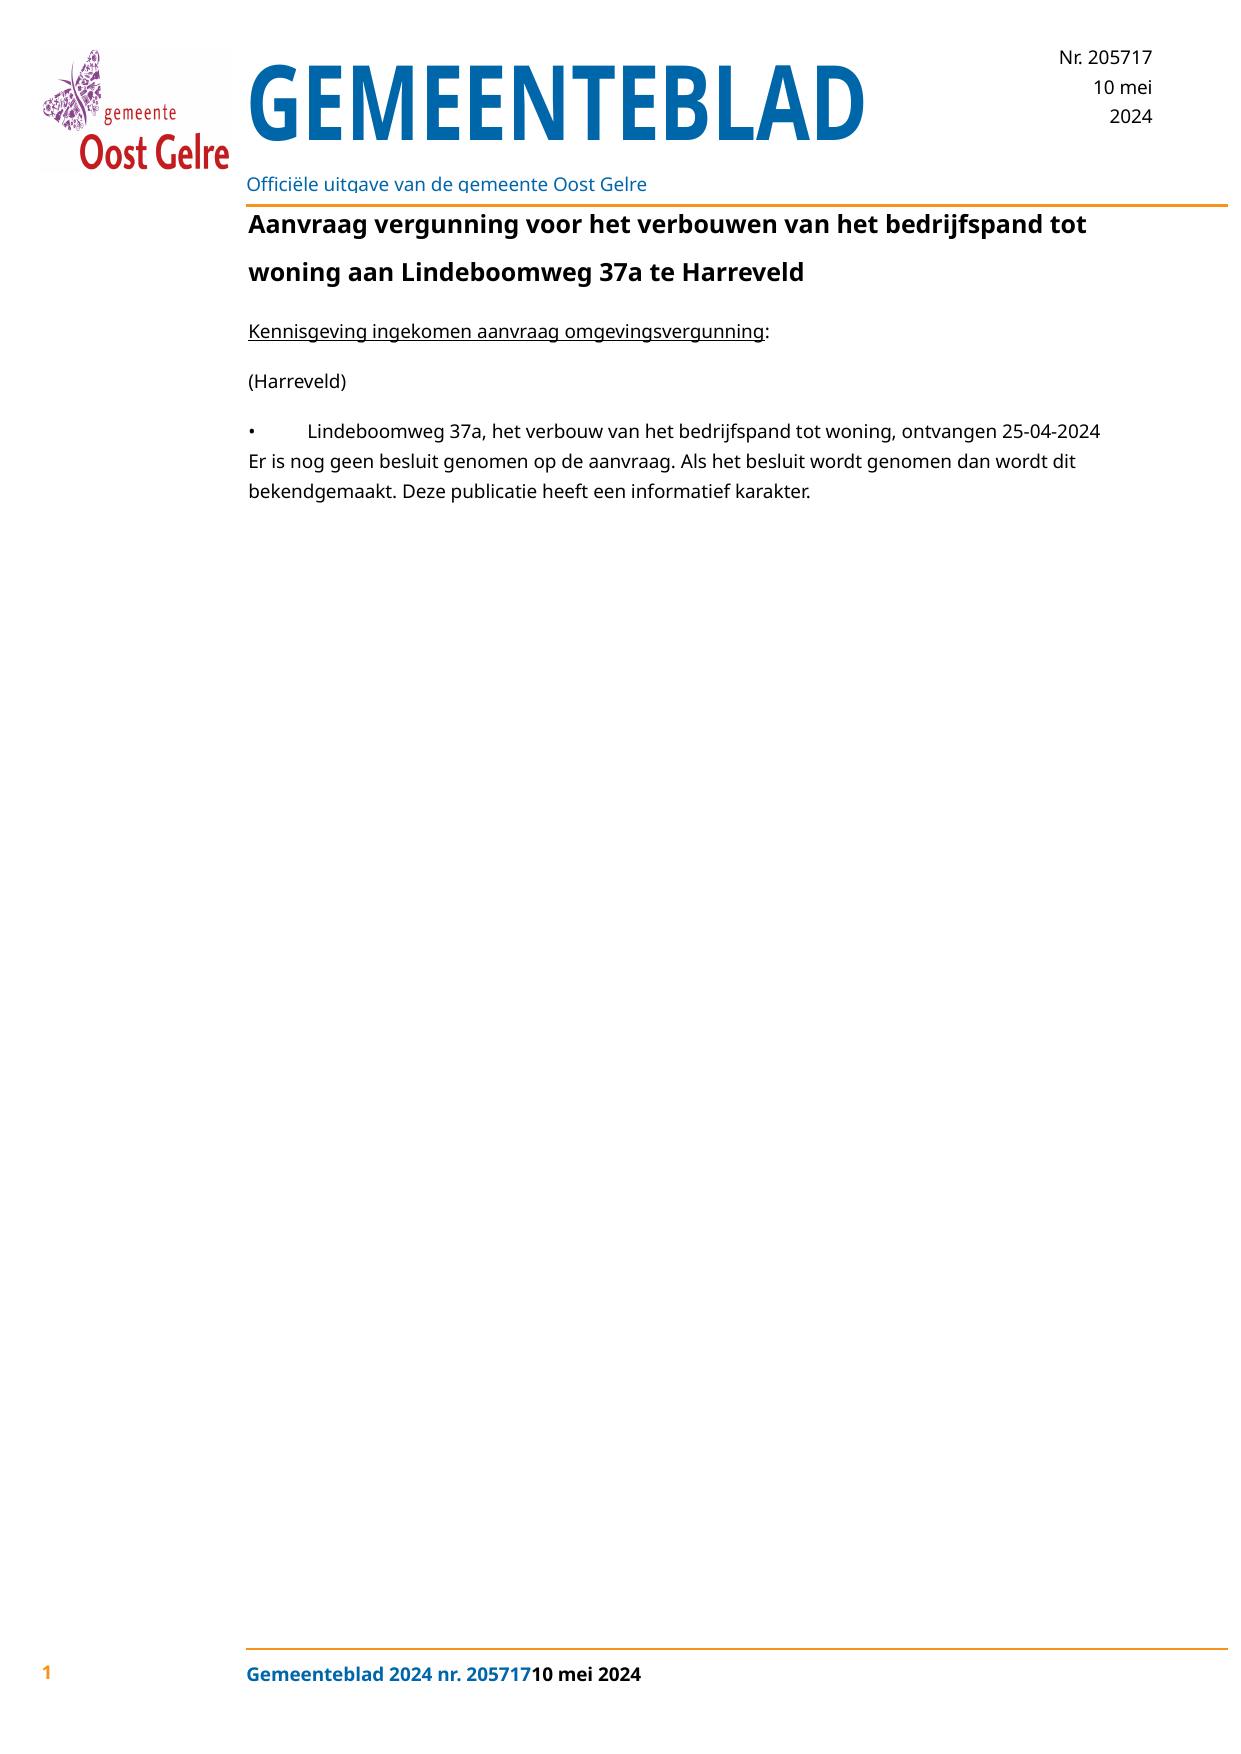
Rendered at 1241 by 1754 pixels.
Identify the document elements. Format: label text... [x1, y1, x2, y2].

text Aanvraag vergunning voor het verbouwen van het bedrijfspand tot woning aan Lindeboomweg 37a te Harreveld [248, 207, 1152, 288]
text Kennisgeving ingekomen aanvraag omgevingsvergunning: [248, 318, 1152, 344]
picture [41, 47, 231, 172]
text (Harreveld) [248, 368, 1152, 394]
text Er is nog geen besluit genomen op de aanvraag. Als het besluit wordt genomen dan wordt dit bekendgemaakt. Deze publicatie heeft een informatief karakter. [248, 448, 1152, 504]
list Lindeboomweg 37a, het verbouw van het bedrijfspand tot woning, ontvangen 25-04-2024 [248, 419, 1152, 444]
